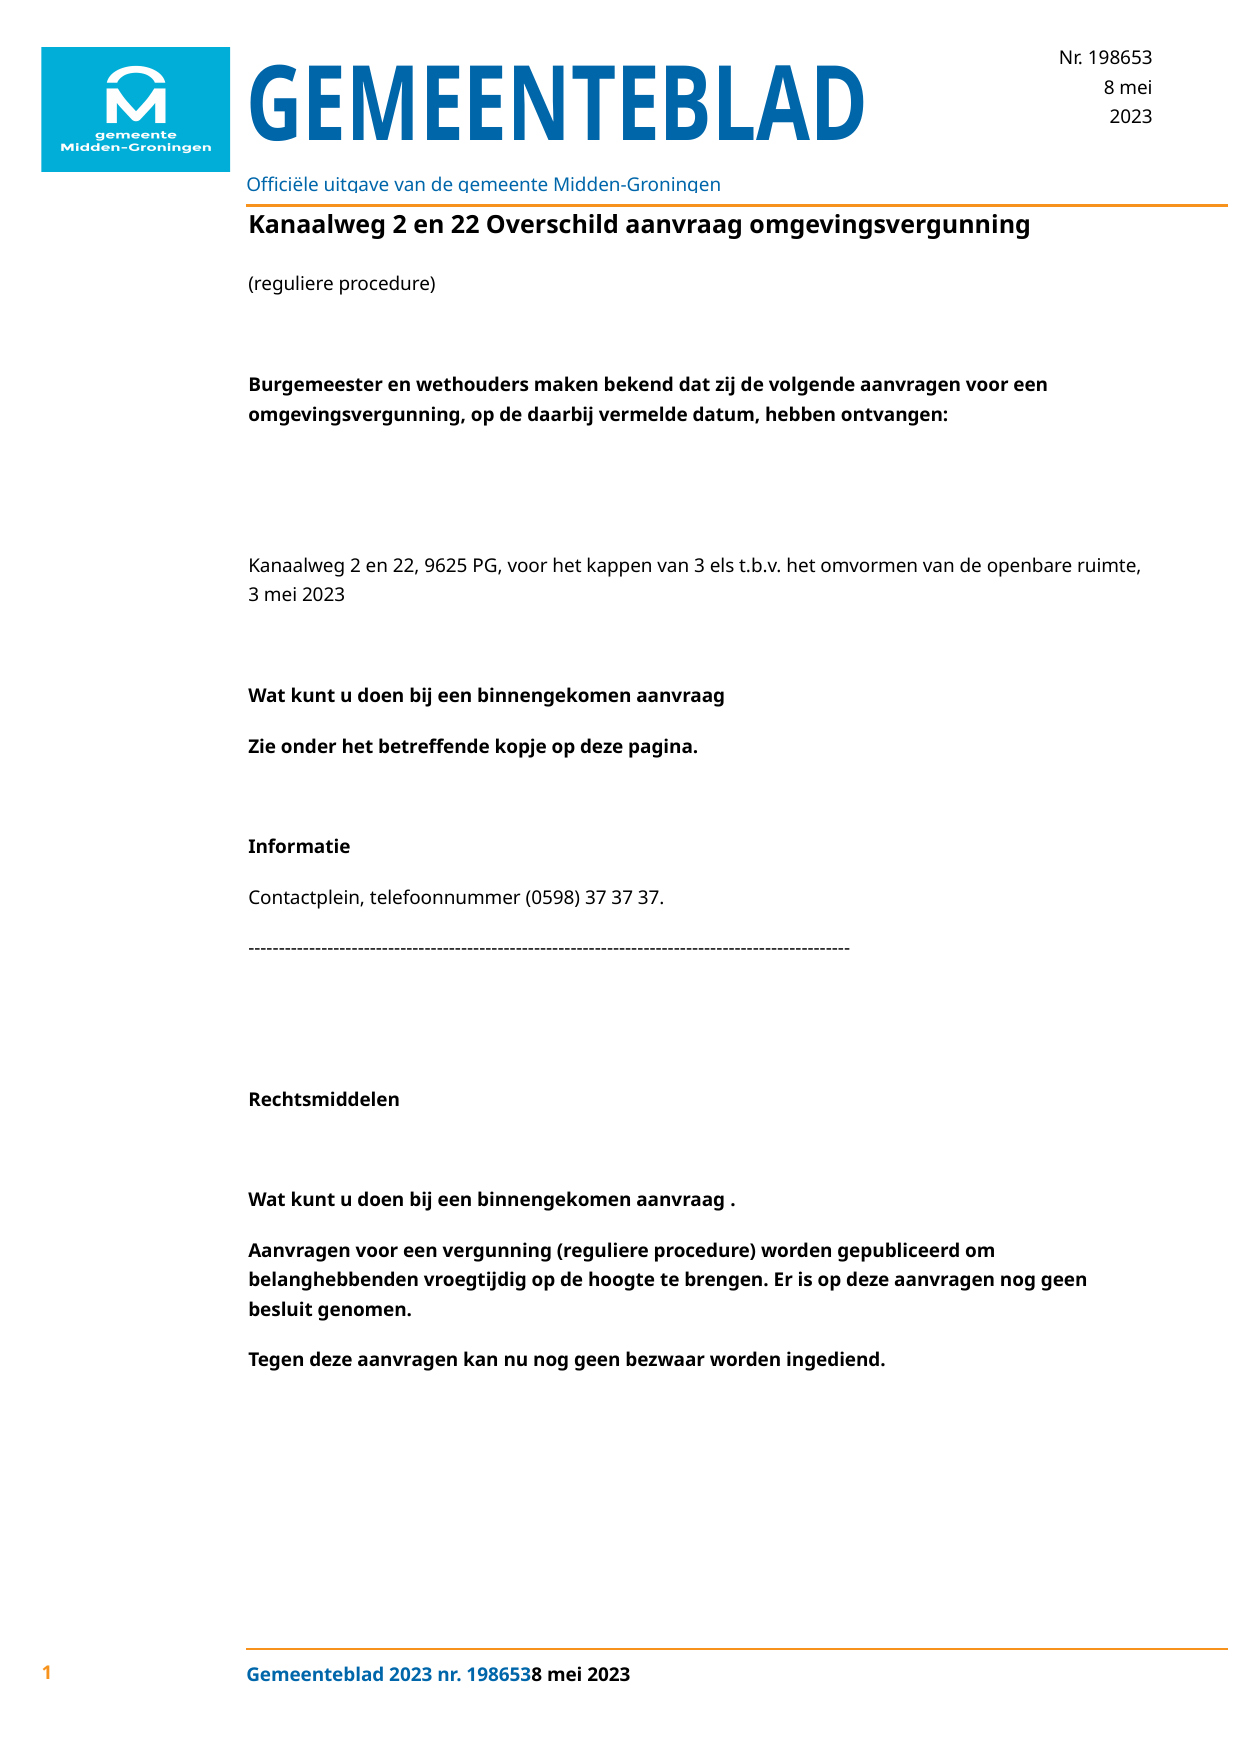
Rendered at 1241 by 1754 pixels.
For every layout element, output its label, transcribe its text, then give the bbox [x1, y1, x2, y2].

text --------------------------------------------------------------------------------------------------- [248, 934, 1152, 960]
text Burgemeester en wethouders maken bekend dat zij de volgende aanvragen voor een omgevingsvergunning, op de daarbij vermelde datum, hebben ontvangen: [248, 371, 1152, 426]
text Kanaalweg 2 en 22, 9625 PG, voor het kappen van 3 els t.b.v. het omvormen van de openbare ruimte, 3 mei 2023 [248, 552, 1152, 607]
text Rechtsmiddelen [248, 1086, 1152, 1111]
text Informatie [248, 834, 1152, 859]
picture [108, 66, 164, 82]
text Wat kunt u doen bij een binnengekomen aanvraag . [248, 1187, 1152, 1212]
text Contactplein, telefoonnummer (0598) 37 37 37. [248, 884, 1152, 910]
text (reguliere procedure) [248, 270, 1152, 296]
text Wat kunt u doen bij een binnengekomen aanvraag [248, 682, 1152, 708]
picture [184, 146, 190, 153]
text Kanaalweg 2 en 22 Overschild aanvraag omgevingsvergunning [248, 207, 1152, 241]
text Zie onder het betreffende kopje op deze pagina. [248, 733, 1152, 758]
picture [107, 89, 165, 122]
text Tegen deze aanvragen kan nu nog geen bezwaar worden ingediend. [248, 1347, 1152, 1372]
text Aanvragen voor een vergunning (reguliere procedure) worden gepubliceerd om belanghebbenden vroegtijdig op de hoogte te brengen. Er is op deze aanvragen nog geen besluit genomen. [248, 1237, 1152, 1322]
